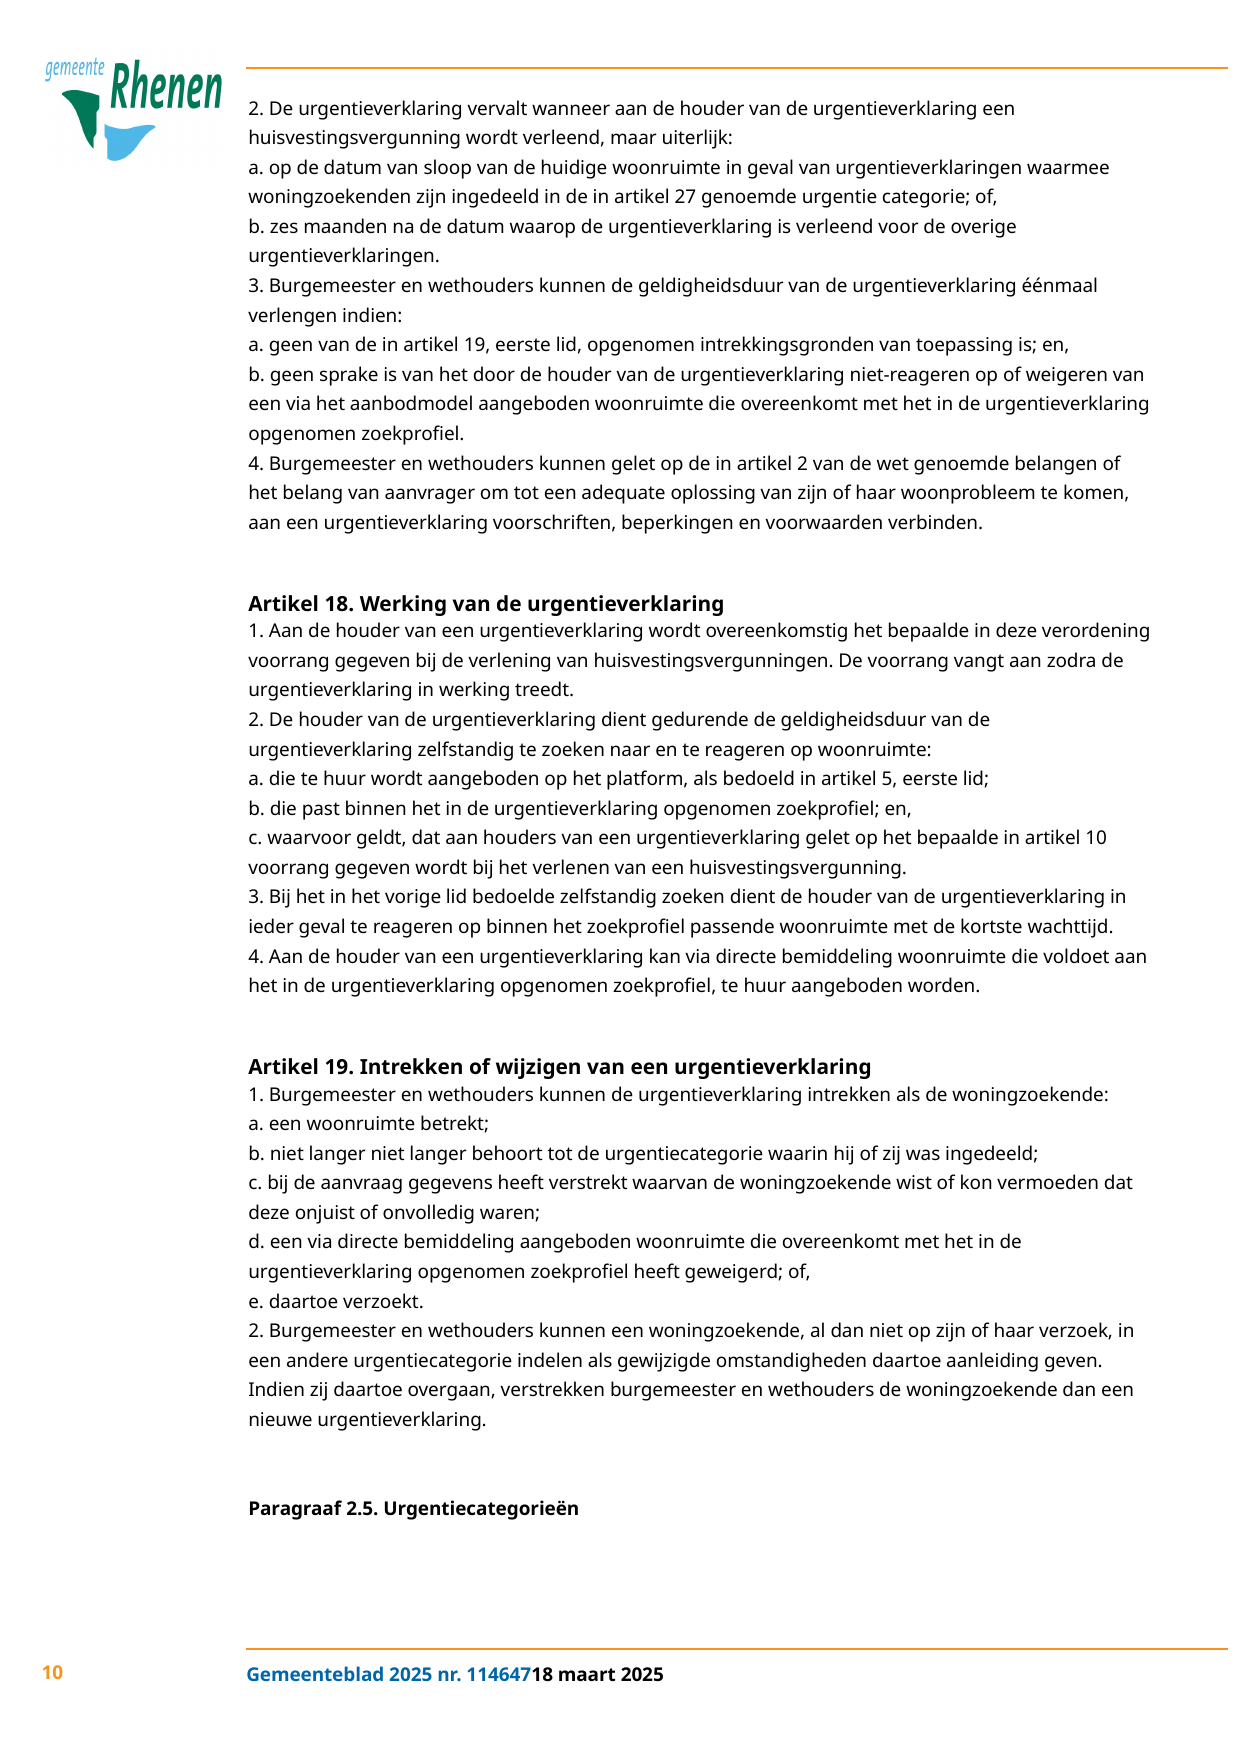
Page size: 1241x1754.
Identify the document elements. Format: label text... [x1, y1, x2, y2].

text 3. Burgemeester en wethouders kunnen de geldigheidsduur van de urgentieverklaring éénmaal verlengen indien: [248, 272, 1152, 328]
text Paragraaf 2.5. Urgentiecategorieën [248, 1495, 1152, 1521]
text 4. Aan de houder van een urgentieverklaring kan via directe bemiddeling woonruimte die voldoet aan het in de urgentieverklaring opgenomen zoekprofiel, te huur aangeboden worden. [248, 943, 1152, 998]
text 2. Burgemeester en wethouders kunnen een woningzoekende, al dan niet op zijn of haar verzoek, in een andere urgentiecategorie indelen als gewijzigde omstandigheden daartoe aanleiding geven. Indien zij daartoe overgaan, verstrekken burgemeester en wethouders de woningzoekende dan een nieuwe urgentieverklaring. [248, 1317, 1152, 1432]
text a. die te huur wordt aangeboden op het platform, als bedoeld in artikel 5, eerste lid; [248, 765, 1152, 791]
text 2. De urgentieverklaring vervalt wanneer aan de houder van de urgentieverklaring een huisvestingsvergunning wordt verleend, maar uiterlijk: [248, 95, 1152, 150]
text 3. Bij het in het vorige lid bedoelde zelfstandig zoeken dient de houder van de urgentieverklaring in ieder geval te reageren op binnen het zoekprofiel passende woonruimte met de kortste wachttijd. [248, 884, 1152, 939]
text a. geen van de in artikel 19, eerste lid, opgenomen intrekkingsgronden van toepassing is; en, [248, 331, 1152, 357]
text a. op de datum van sloop van de huidige woonruimte in geval van urgentieverklaringen waarmee woningzoekenden zijn ingedeeld in de in artikel 27 genoemde urgentie categorie; of, [248, 154, 1152, 209]
text e. daartoe verzoekt. [248, 1288, 1152, 1314]
text 4. Burgemeester en wethouders kunnen gelet op de in artikel 2 van de wet genoemde belangen of het belang van aanvrager om tot een adequate oplossing van zijn of haar woonprobleem te komen, aan een urgentieverklaring voorschriften, beperkingen en voorwaarden verbinden. [248, 450, 1152, 535]
text b. niet langer niet langer behoort tot de urgentiecategorie waarin hij of zij was ingedeeld; [248, 1140, 1152, 1166]
text b. zes maanden na de datum waarop de urgentieverklaring is verleend voor de overige urgentieverklaringen. [248, 213, 1152, 268]
text 2. De houder van de urgentieverklaring dient gedurende de geldigheidsduur van de urgentieverklaring zelfstandig te zoeken naar en te reageren op woonruimte: [248, 706, 1152, 761]
text 1. Aan de houder van een urgentieverklaring wordt overeenkomstig het bepaalde in deze verordening voorrang gegeven bij de verlening van huisvestingsvergunningen. De voorrang vangt aan zodra de urgentieverklaring in werking treedt. [248, 617, 1152, 702]
text Artikel 19. Intrekken of wijzigen van een urgentieverklaring [248, 1052, 1152, 1081]
text Artikel 18. Werking van de urgentieverklaring [248, 589, 1152, 617]
text 1. Burgemeester en wethouders kunnen de urgentieverklaring intrekken als de woningzoekende: [248, 1081, 1152, 1107]
text d. een via directe bemiddeling aangeboden woonruimte die overeenkomt met het in de urgentieverklaring opgenomen zoekprofiel heeft geweigerd; of, [248, 1229, 1152, 1284]
text b. geen sprake is van het door de houder van de urgentieverklaring niet-reageren op of weigeren van een via het aanbodmodel aangeboden woonruimte die overeenkomt met het in de urgentieverklaring opgenomen zoekprofiel. [248, 361, 1152, 446]
text a. een woonruimte betrekt; [248, 1110, 1152, 1136]
text b. die past binnen het in de urgentieverklaring opgenomen zoekprofiel; en, [248, 795, 1152, 821]
text c. waarvoor geldt, dat aan houders van een urgentieverklaring gelet op het bepaalde in artikel 10 voorrang gegeven wordt bij het verlenen van een huisvestingsvergunning. [248, 824, 1152, 880]
text c. bij de aanvraag gegevens heeft verstrekt waarvan de woningzoekende wist of kon vermoeden dat deze onjuist of onvolledig waren; [248, 1169, 1152, 1225]
picture [41, 47, 231, 172]
